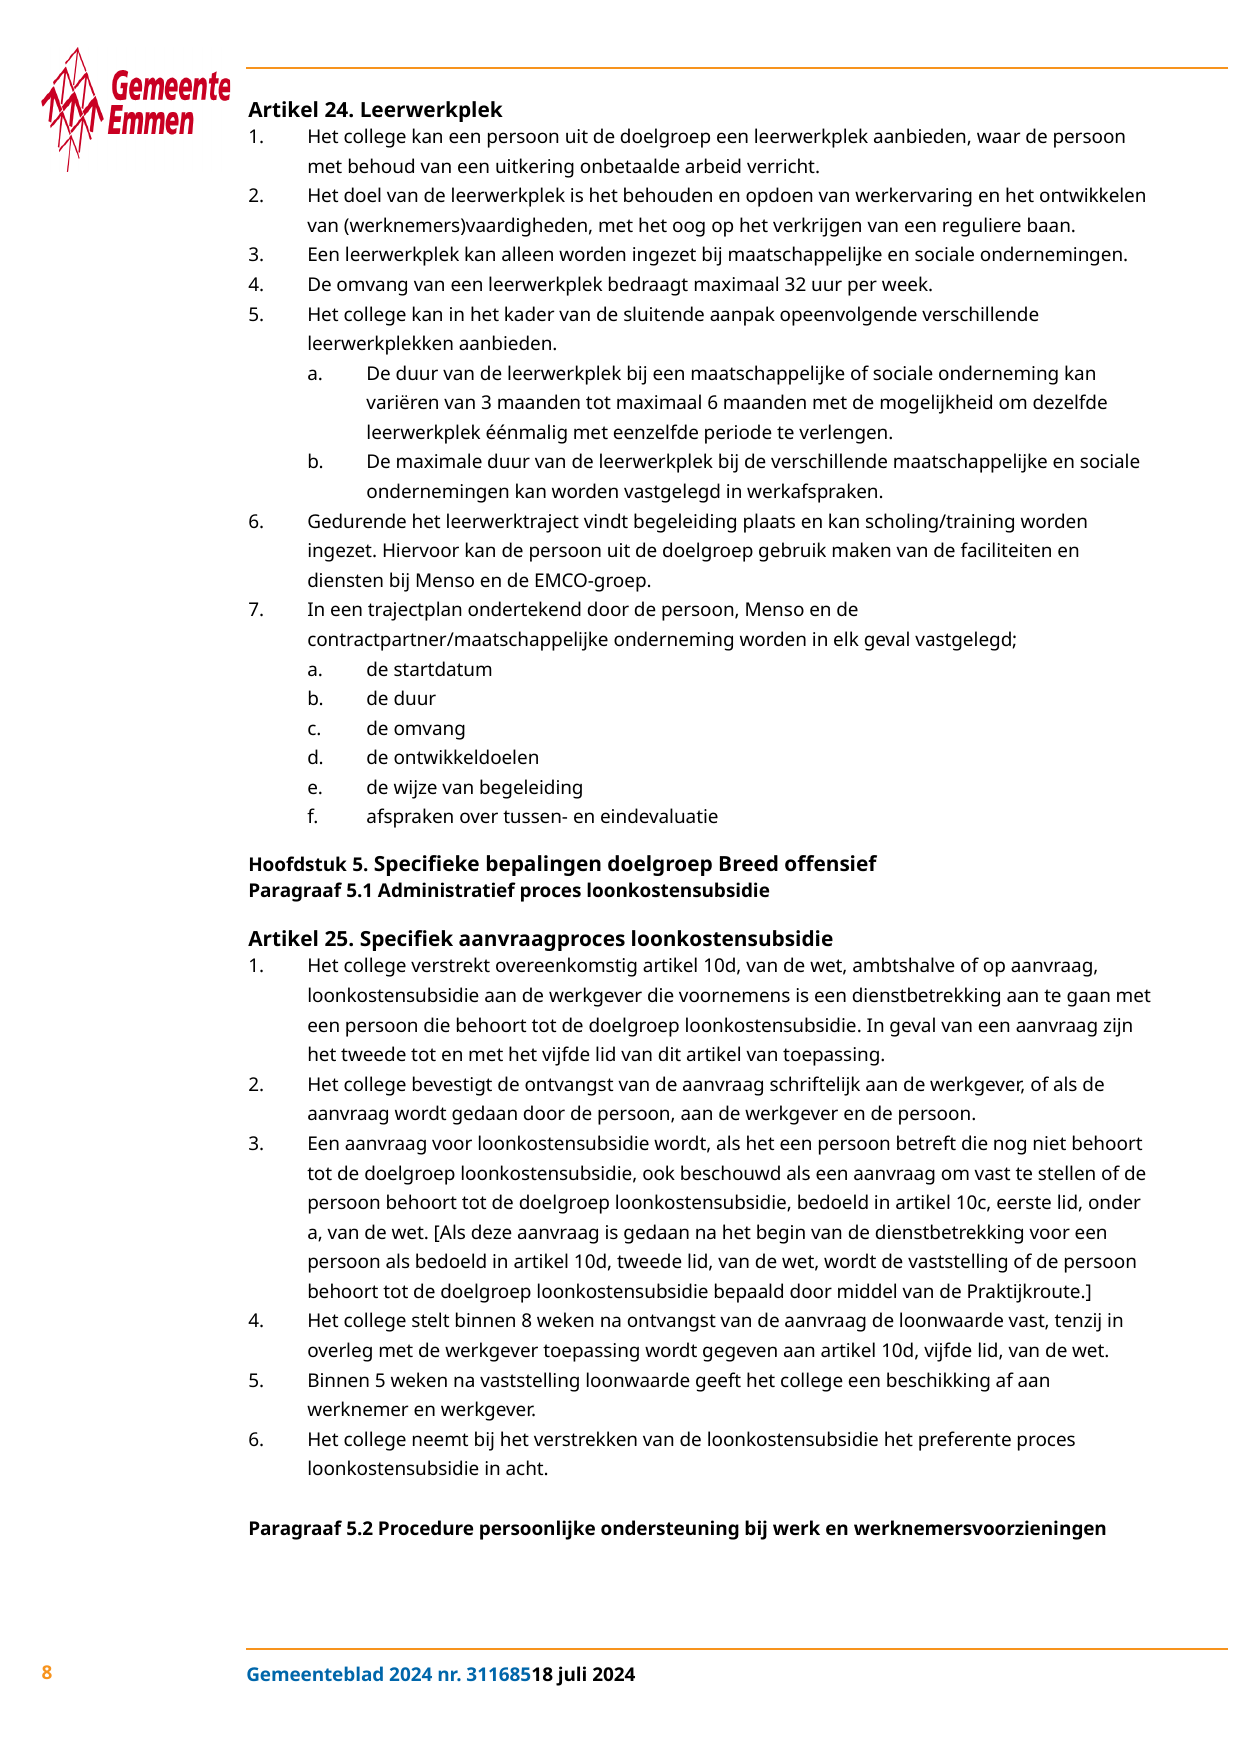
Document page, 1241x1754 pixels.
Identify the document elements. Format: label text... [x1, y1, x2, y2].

list De duur van de leerwerkplek bij een maatschappelijke of sociale onderneming kan variëren van 3 maanden tot maximaal 6 maanden met de mogelijkheid om dezelfde leerwerkplek éénmalig met eenzelfde periode te verlengen. [307, 360, 1152, 445]
list Het college bevestigt de ontvangst van de aanvraag schriftelijk aan de werkgever, of als de aanvraag wordt gedaan door de persoon, aan de werkgever en de persoon. [248, 1071, 1152, 1126]
text Hoofdstuk 5. Specifieke bepalingen doelgroep Breed offensief [248, 849, 1152, 878]
list De omvang van een leerwerkplek bedraagt maximaal 32 uur per week. [248, 271, 1152, 297]
list de omvang [307, 715, 1152, 741]
list Binnen 5 weken na vaststelling loonwaarde geeft het college een beschikking af aan werknemer en werkgever. [248, 1367, 1152, 1422]
text Artikel 25. Specifiek aanvraagproces loonkostensubsidie [248, 924, 1152, 953]
list Het college verstrekt overeenkomstig artikel 10d, van de wet, ambtshalve of op aanvraag, loonkostensubsidie aan de werkgever die voornemens is een dienstbetrekking aan te gaan met een persoon die behoort tot de doelgroep loonkostensubsidie. In geval van een aanvraag zijn het tweede tot en met het vijfde lid van dit artikel van toepassing. [248, 953, 1152, 1067]
list In een trajectplan ondertekend door de persoon, Menso en de contractpartner/maatschappelijke onderneming worden in elk geval vastgelegd; [248, 597, 1152, 652]
list Het college stelt binnen 8 weken na ontvangst van de aanvraag de loonwaarde vast, tenzij in overleg met de werkgever toepassing wordt gegeven aan artikel 10d, vijfde lid, van de wet. [248, 1308, 1152, 1363]
list Het doel van de leerwerkplek is het behouden en opdoen van werkervaring en het ontwikkelen van (werknemers)vaardigheden, met het oog op het verkrijgen van een reguliere baan. [248, 182, 1152, 238]
list de wijze van begeleiding [307, 774, 1152, 800]
text Paragraaf 5.2 Procedure persoonlijke ondersteuning bij werk en werknemersvoorzieningen [248, 1515, 1152, 1541]
text Artikel 24. Leerwerkplek [248, 95, 1152, 123]
list Het college neemt bij het verstrekken van de loonkostensubsidie het preferente proces loonkostensubsidie in acht. [248, 1426, 1152, 1481]
list Het college kan een persoon uit de doelgroep een leerwerkplek aanbieden, waar de persoon met behoud van een uitkering onbetaalde arbeid verricht. [248, 123, 1152, 178]
list de duur [307, 685, 1152, 711]
text Paragraaf 5.1 Administratief proces loonkostensubsidie [248, 878, 1152, 903]
list Gedurende het leerwerktraject vindt begeleiding plaats en kan scholing/training worden ingezet. Hiervoor kan de persoon uit de doelgroep gebruik maken van de faciliteiten en diensten bij Menso en de EMCO-groep. [248, 508, 1152, 593]
list De maximale duur van de leerwerkplek bij de verschillende maatschappelijke en sociale ondernemingen kan worden vastgelegd in werkafspraken. [307, 449, 1152, 504]
list Een leerwerkplek kan alleen worden ingezet bij maatschappelijke en sociale ondernemingen. [248, 242, 1152, 267]
list de startdatum [307, 656, 1152, 681]
list Het college kan in het kader van de sluitende aanpak opeenvolgende verschillende leerwerkplekken aanbieden. [248, 301, 1152, 356]
picture [41, 47, 231, 172]
list de ontwikkeldoelen [307, 744, 1152, 770]
list Een aanvraag voor loonkostensubsidie wordt, als het een persoon betreft die nog niet behoort tot de doelgroep loonkostensubsidie, ook beschouwd als een aanvraag om vast te stellen of de persoon behoort tot de doelgroep loonkostensubsidie, bedoeld in artikel 10c, eerste lid, onder a, van de wet. [Als deze aanvraag is gedaan na het begin van de dienstbetrekking voor een persoon als bedoeld in artikel 10d, tweede lid, van de wet, wordt de vaststelling of de persoon behoort tot de doelgroep loonkostensubsidie bepaald door middel van de Praktijkroute.] [248, 1130, 1152, 1304]
list afspraken over tussen- en eindevaluatie [307, 804, 1152, 829]
